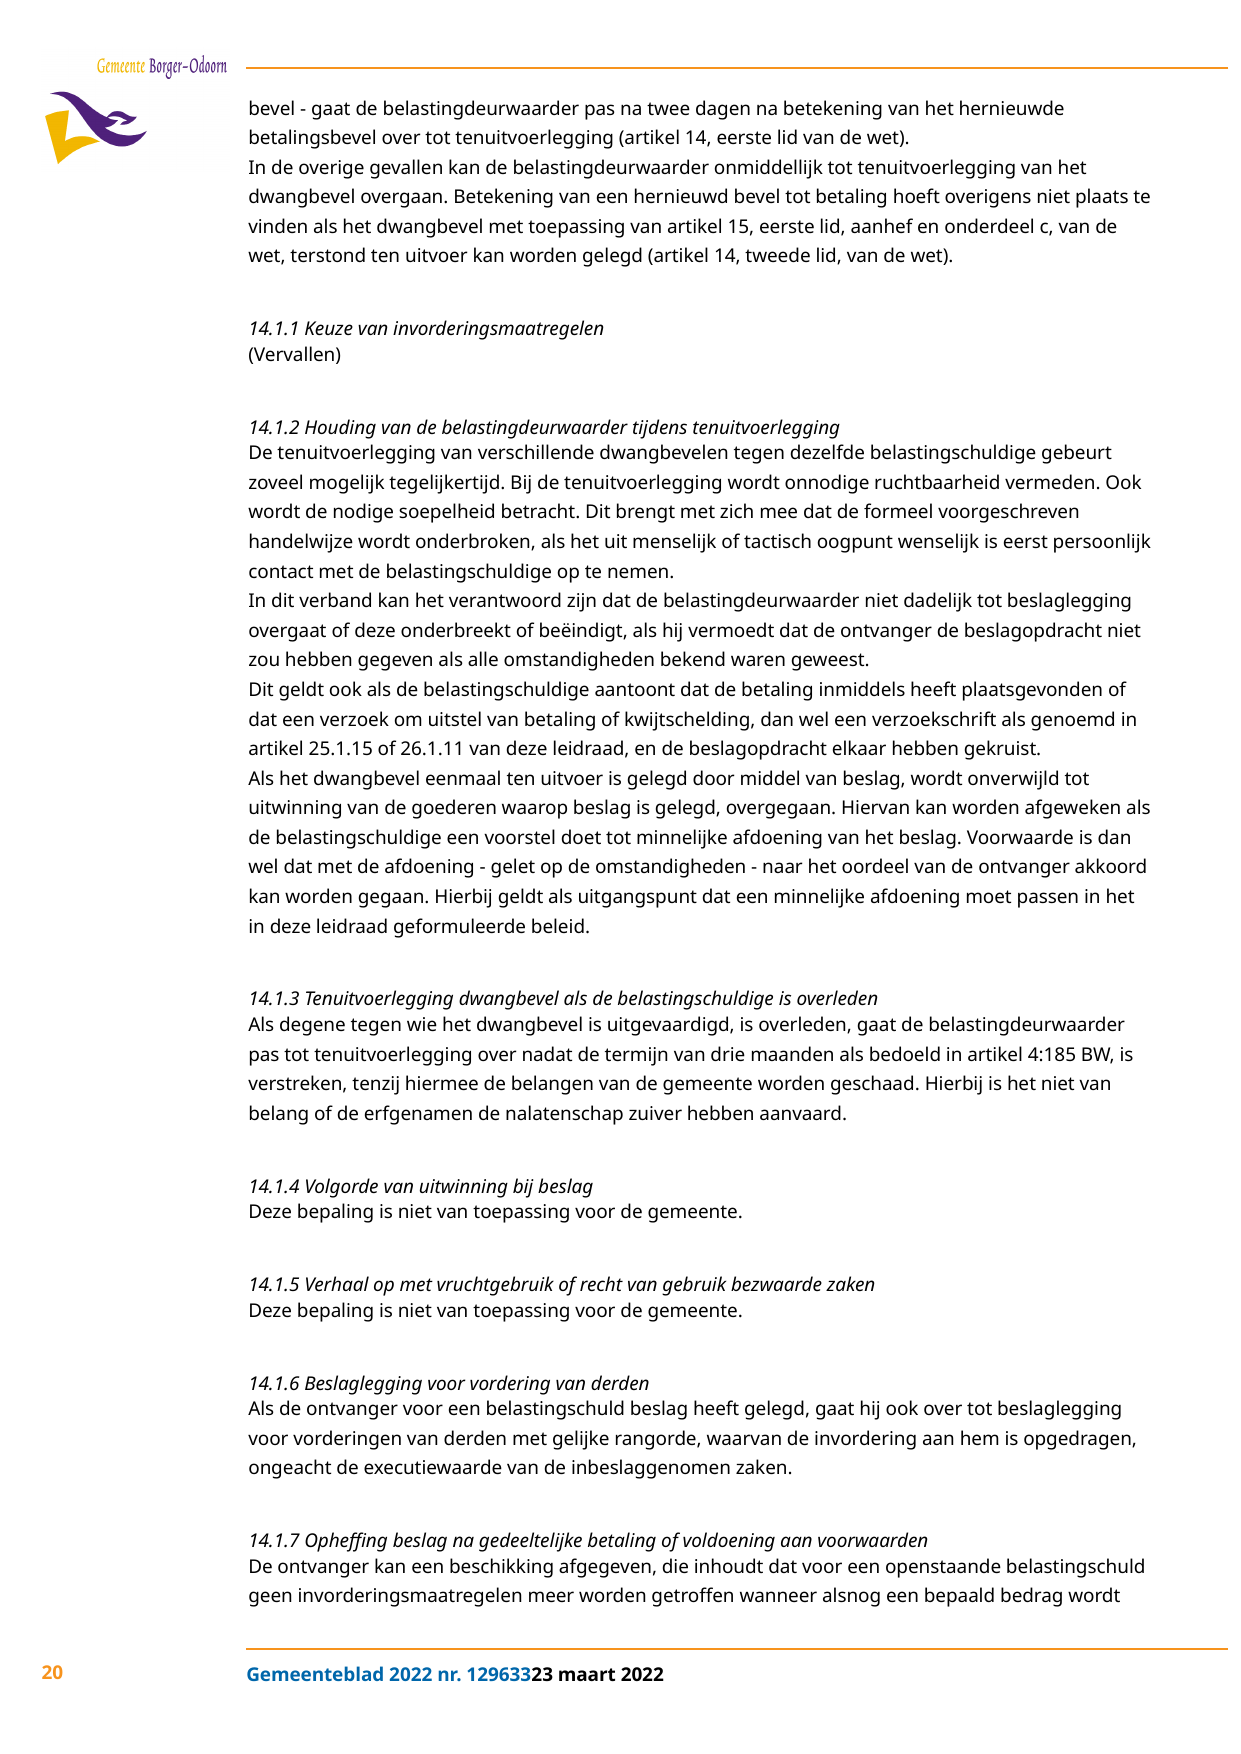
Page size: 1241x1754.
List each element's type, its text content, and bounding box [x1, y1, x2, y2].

text De tenuitvoerlegging van verschillende dwangbevelen tegen dezelfde belastingschuldige gebeurt zoveel mogelijk tegelijkertijd. Bij de tenuitvoerlegging wordt onnodige ruchtbaarheid vermeden. Ook wordt de nodige soepelheid betracht. Dit brengt met zich mee dat de formeel voorgeschreven handelwijze wordt onderbroken, als het uit menselijk of tactisch oogpunt wenselijk is eerst persoonlijk contact met de belastingschuldige op te nemen. [248, 439, 1152, 584]
text 14.1.3 Tenuitvoerlegging dwangbevel als de belastingschuldige is overleden [248, 986, 1152, 1011]
text 14.1.5 Verhaal op met vruchtgebruik of recht van gebruik bezwaarde zaken [248, 1271, 1152, 1297]
text Als de ontvanger voor een belastingschuld beslag heeft gelegd, gaat hij ook over tot beslaglegging voor vorderingen van derden met gelijke rangorde, waarvan de invordering aan hem is opgedragen, ongeacht de executiewaarde van de inbeslaggenomen zaken. [248, 1395, 1152, 1480]
text 14.1.4 Volgorde van uitwinning bij beslag [248, 1173, 1152, 1198]
text In de overige gevallen kan de belastingdeurwaarder onmiddellijk tot tenuitvoerlegging van het dwangbevel overgaan. Betekening van een hernieuwd bevel tot betaling hoeft overigens niet plaats te vinden als het dwangbevel met toepassing van artikel 15, eerste lid, aanhef en onderdeel c, van de wet, terstond ten uitvoer kan worden gelegd (artikel 14, tweede lid, van de wet). [248, 154, 1152, 268]
text De ontvanger kan een beschikking afgegeven, die inhoudt dat voor een openstaande belastingschuld geen invorderingsmaatregelen meer worden getroffen wanneer alsnog een bepaald bedrag wordt [248, 1553, 1152, 1608]
text Deze bepaling is niet van toepassing voor de gemeente. [248, 1198, 1152, 1224]
text 14.1.6 Beslaglegging voor vordering van derden [248, 1370, 1152, 1395]
text bevel - gaat de belastingdeurwaarder pas na twee dagen na betekening van het hernieuwde betalingsbevel over tot tenuitvoerlegging (artikel 14, eerste lid van de wet). [248, 95, 1152, 150]
text Als degene tegen wie het dwangbevel is uitgevaardigd, is overleden, gaat de belastingdeurwaarder pas tot tenuitvoerlegging over nadat de termijn van drie maanden als bedoeld in artikel 4:185 BW, is verstreken, tenzij hiermee de belangen van de gemeente worden geschaad. Hierbij is het niet van belang of de erfgenamen de nalatenschap zuiver hebben aanvaard. [248, 1011, 1152, 1126]
text 14.1.7 Opheffing beslag na gedeeltelijke betaling of voldoening aan voorwaarden [248, 1527, 1152, 1553]
text 14.1.1 Keuze van invorderingsmaatregelen [248, 315, 1152, 341]
text 14.1.2 Houding van de belastingdeurwaarder tijdens tenuitvoerlegging [248, 414, 1152, 439]
picture [41, 47, 231, 172]
text In dit verband kan het verantwoord zijn dat de belastingdeurwaarder niet dadelijk tot beslaglegging overgaat of deze onderbreekt of beëindigt, als hij vermoedt dat de ontvanger de beslagopdracht niet zou hebben gegeven als alle omstandigheden bekend waren geweest. [248, 587, 1152, 672]
text Dit geldt ook als de belastingschuldige aantoont dat de betaling inmiddels heeft plaatsgevonden of dat een verzoek om uitstel van betaling of kwijtschelding, dan wel een verzoekschrift als genoemd in artikel 25.1.15 of 26.1.11 van deze leidraad, en de beslagopdracht elkaar hebben gekruist. [248, 676, 1152, 761]
text (Vervallen) [248, 341, 1152, 367]
text Als het dwangbevel eenmaal ten uitvoer is gelegd door middel van beslag, wordt onverwijld tot uitwinning van de goederen waarop beslag is gelegd, overgegaan. Hiervan kan worden afgeweken als de belastingschuldige een voorstel doet tot minnelijke afdoening van het beslag. Voorwaarde is dan wel dat met de afdoening - gelet op de omstandigheden - naar het oordeel van de ontvanger akkoord kan worden gegaan. Hierbij geldt als uitgangspunt dat een minnelijke afdoening moet passen in het in deze leidraad geformuleerde beleid. [248, 765, 1152, 939]
text Deze bepaling is niet van toepassing voor de gemeente. [248, 1297, 1152, 1323]
